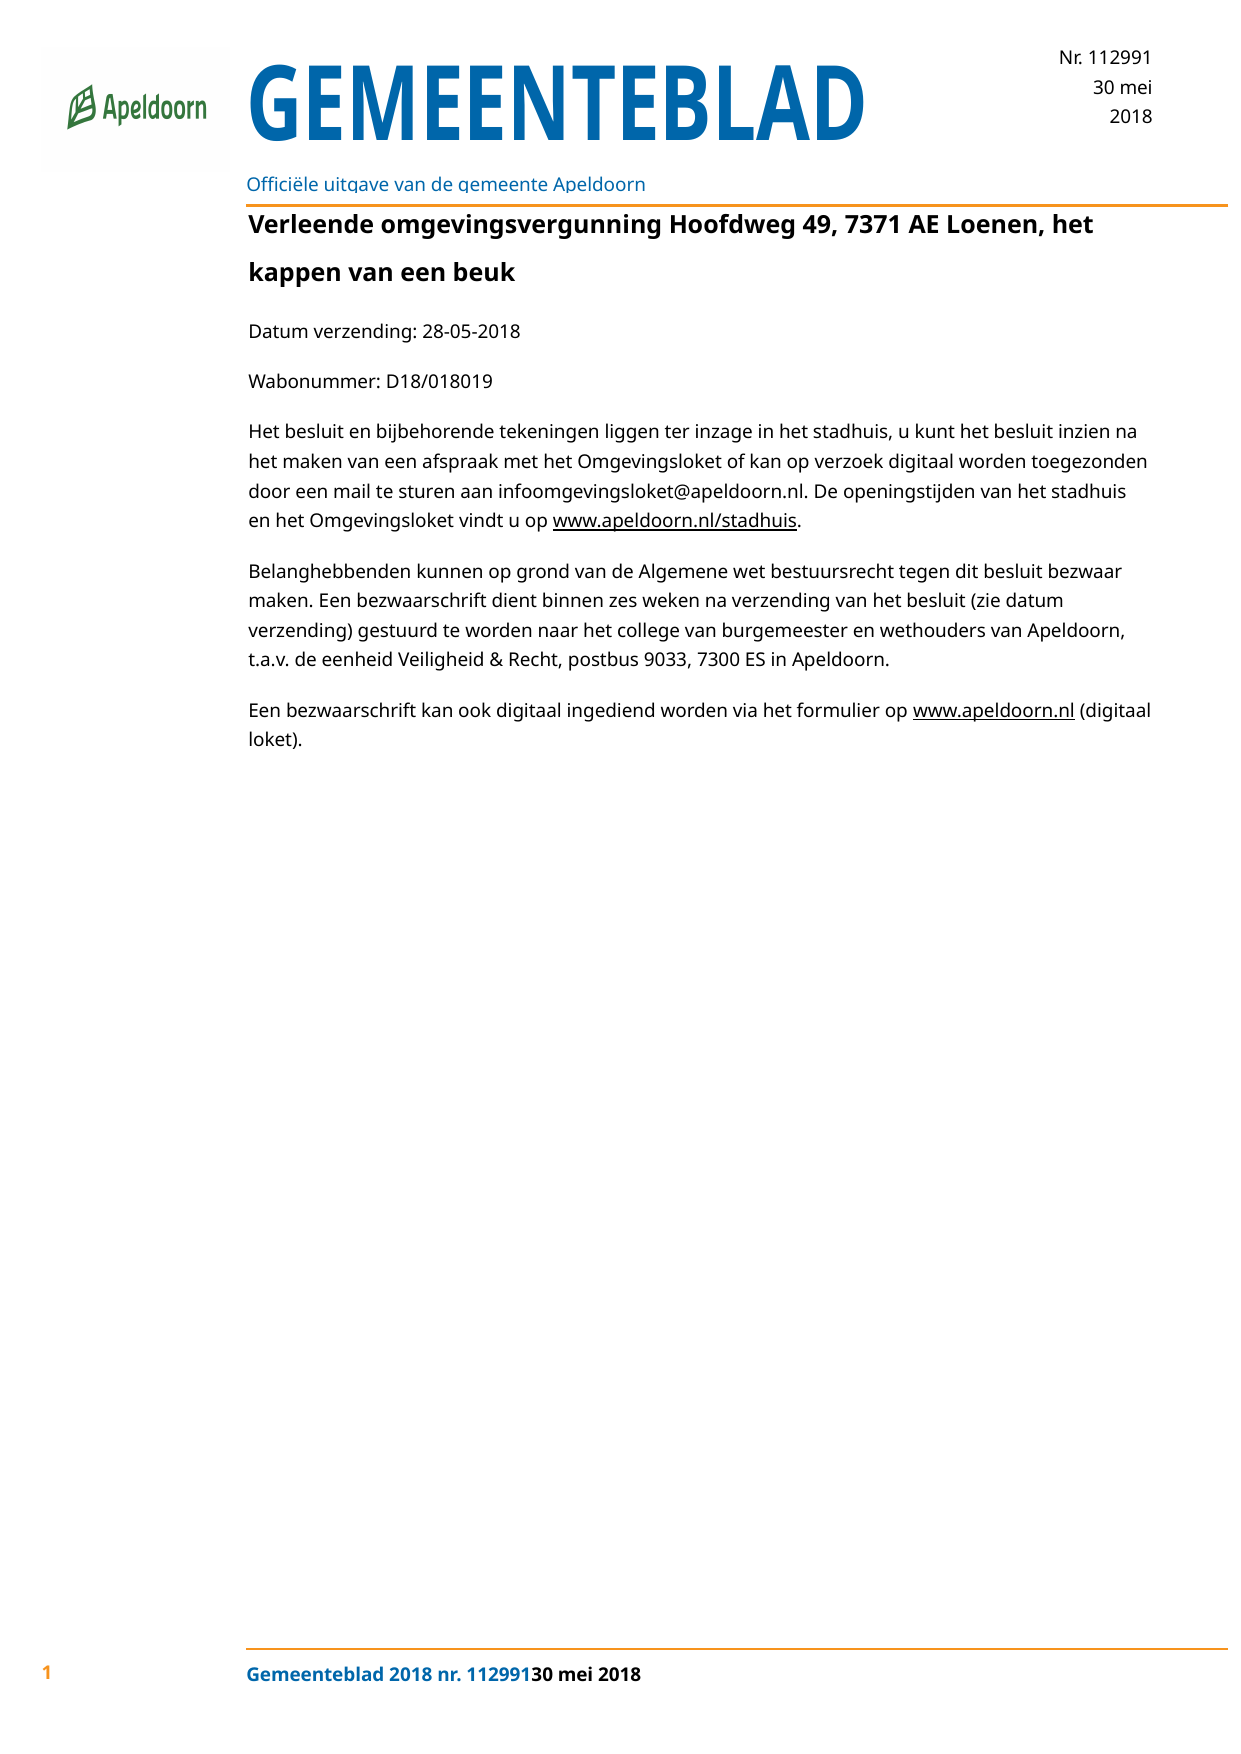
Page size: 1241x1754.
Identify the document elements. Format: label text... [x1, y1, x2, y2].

text Datum verzending: 28-05-2018 [248, 318, 1152, 344]
text Verleende omgevingsvergunning Hoofdweg 49, 7371 AE Loenen, het kappen van een beuk [248, 207, 1152, 288]
text Het besluit en bijbehorende tekeningen liggen ter inzage in het stadhuis, u kunt het besluit inzien na het maken van een afspraak met het Omgevingsloket of kan op verzoek digitaal worden toegezonden door een mail te sturen aan infoomgevingsloket@apeldoorn.nl. De openingstijden van het stadhuis en het Omgevingsloket vindt u op www.apeldoorn.nl/stadhuis. [248, 419, 1152, 533]
picture [41, 47, 231, 172]
text Een bezwaarschrift kan ook digitaal ingediend worden via het formulier op www.apeldoorn.nl (digitaal loket). [248, 697, 1152, 752]
text Belanghebbenden kunnen op grond van de Algemene wet bestuursrecht tegen dit besluit bezwaar maken. Een bezwaarschrift dient binnen zes weken na verzending van het besluit (zie datum verzending) gestuurd te worden naar het college van burgemeester en wethouders van Apeldoorn, t.a.v. de eenheid Veiligheid & Recht, postbus 9033, 7300 ES in Apeldoorn. [248, 558, 1152, 672]
text Wabonummer: D18/018019 [248, 368, 1152, 394]
